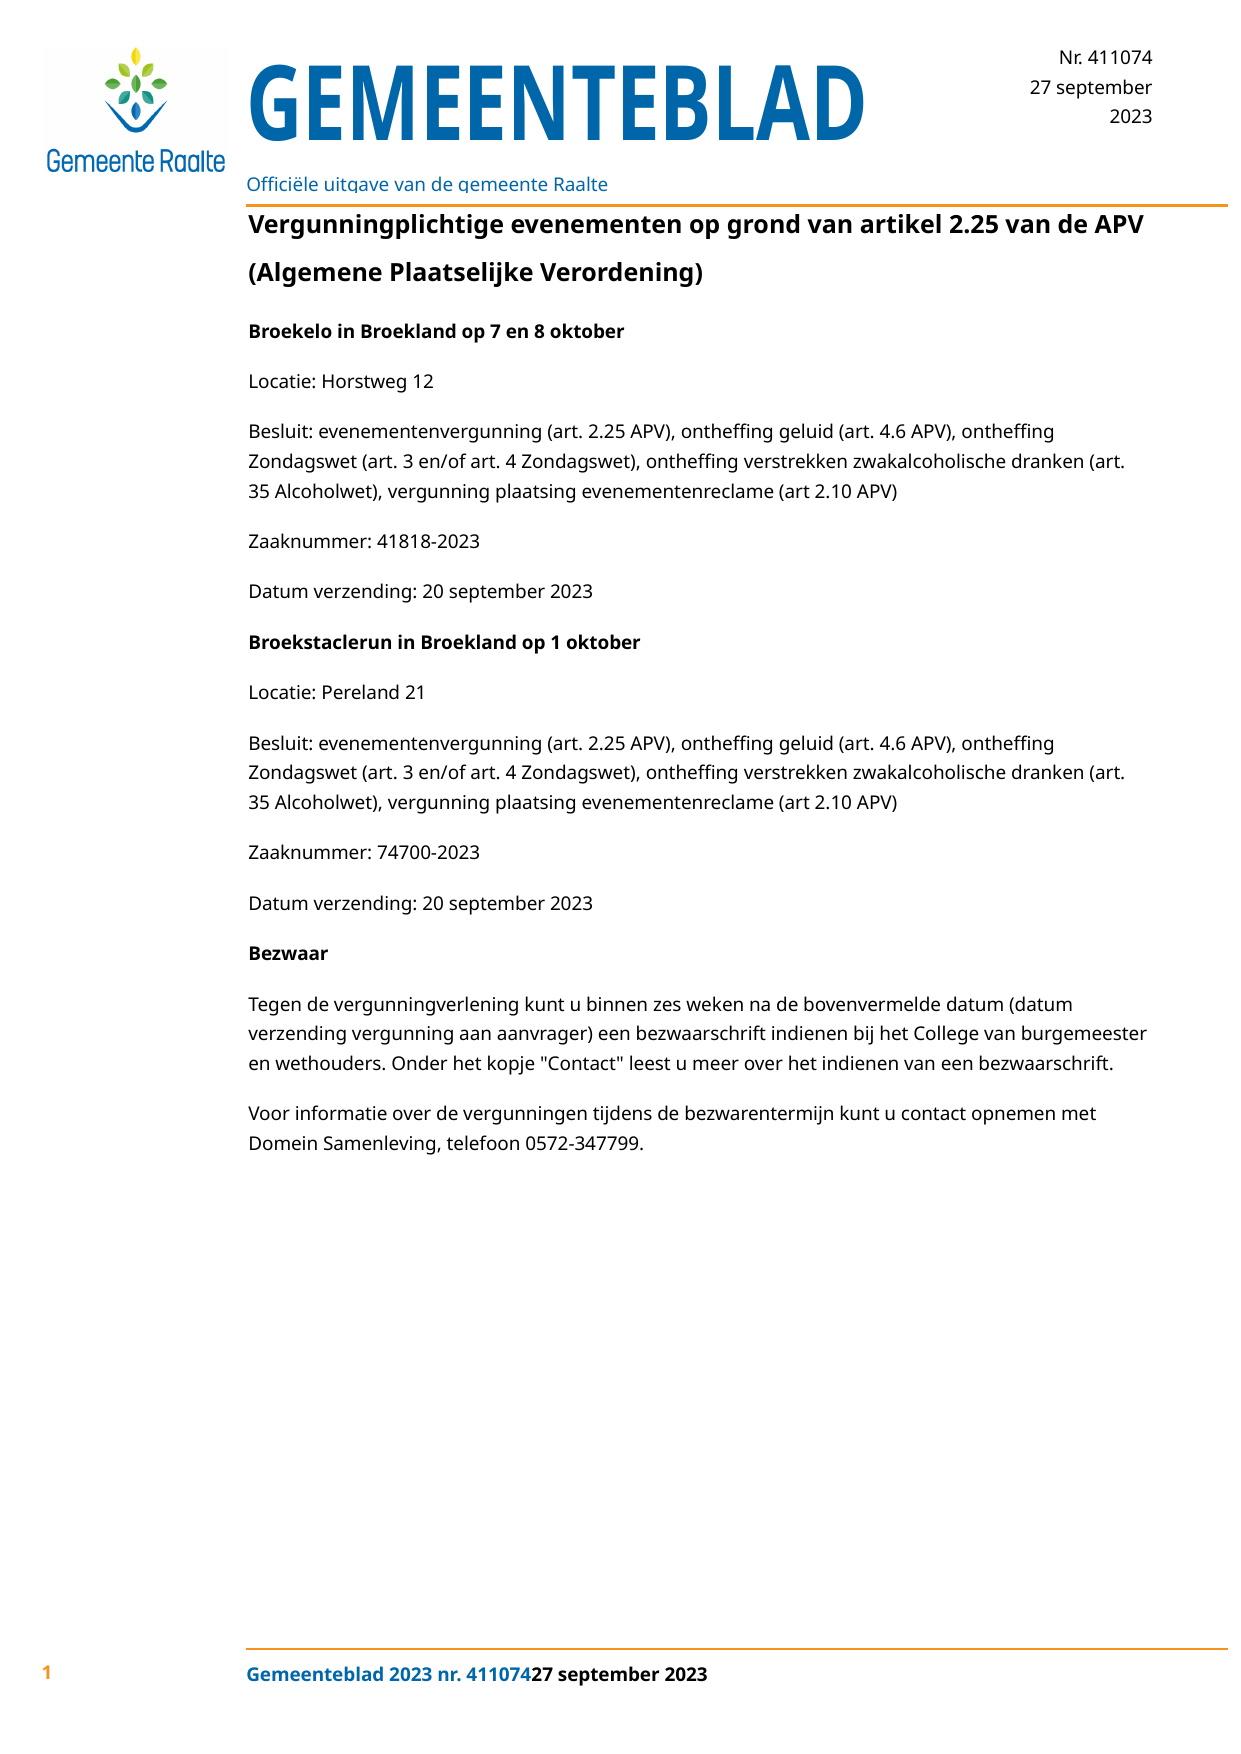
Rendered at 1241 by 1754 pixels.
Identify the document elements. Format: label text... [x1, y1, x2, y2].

text Vergunningplichtige evenementen op grond van artikel 2.25 van de APV (Algemene Plaatselijke Verordening) [248, 207, 1152, 288]
text Broekelo in Broekland op 7 en 8 oktober [248, 318, 1152, 344]
text Zaaknummer: 41818-2023 [248, 528, 1152, 554]
text Besluit: evenementenvergunning (art. 2.25 APV), ontheffing geluid (art. 4.6 APV), ontheffing Zondagswet (art. 3 en/of art. 4 Zondagswet), ontheffing verstrekken zwakalcoholische dranken (art. 35 Alcoholwet), vergunning plaatsing evenementenreclame (art 2.10 APV) [248, 730, 1152, 815]
text Locatie: Horstweg 12 [248, 368, 1152, 394]
text Datum verzending: 20 september 2023 [248, 579, 1152, 604]
text Bezwaar [248, 940, 1152, 966]
text Besluit: evenementenvergunning (art. 2.25 APV), ontheffing geluid (art. 4.6 APV), ontheffing Zondagswet (art. 3 en/of art. 4 Zondagswet), ontheffing verstrekken zwakalcoholische dranken (art. 35 Alcoholwet), vergunning plaatsing evenementenreclame (art 2.10 APV) [248, 419, 1152, 504]
text Broekstaclerun in Broekland op 1 oktober [248, 629, 1152, 655]
text Tegen de vergunningverlening kunt u binnen zes weken na de bovenvermelde datum (datum verzending vergunning aan aanvrager) een bezwaarschrift indienen bij het College van burgemeester en wethouders. Onder het kopje "Contact" leest u meer over het indienen van een bezwaarschrift. [248, 991, 1152, 1076]
picture [41, 47, 231, 172]
text Zaaknummer: 74700-2023 [248, 839, 1152, 865]
text Datum verzending: 20 september 2023 [248, 890, 1152, 916]
text Voor informatie over de vergunningen tijdens de bezwarentermijn kunt u contact opnemen met Domein Samenleving, telefoon 0572-347799. [248, 1100, 1152, 1156]
text Locatie: Pereland 21 [248, 679, 1152, 705]
